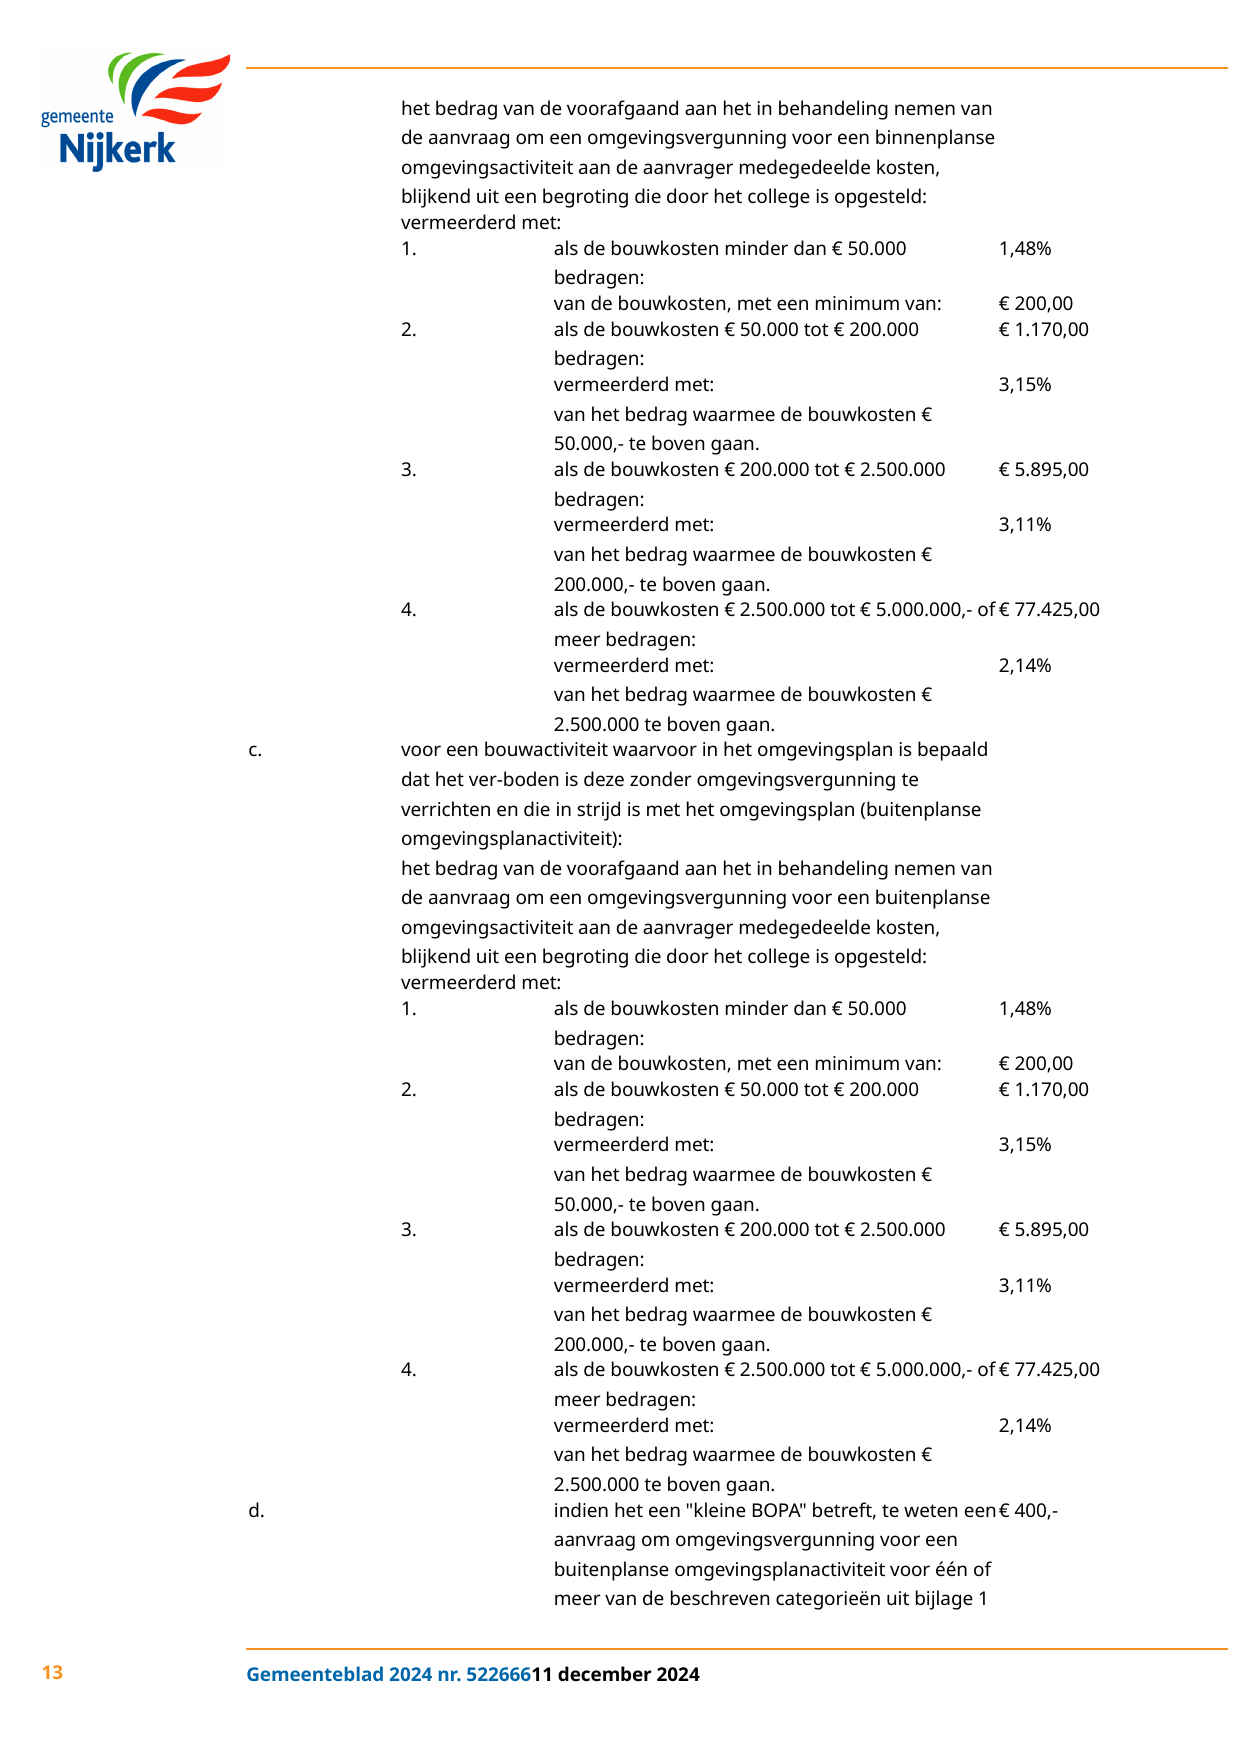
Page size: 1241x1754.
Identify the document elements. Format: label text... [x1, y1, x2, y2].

table_cell [248, 316, 401, 371]
table_cell [248, 970, 401, 995]
table_cell als de bouwkosten € 2.500.000 tot € 5.000.000,- of meer bedragen: [554, 596, 999, 652]
table_cell [248, 290, 401, 316]
table_cell 3,15% [999, 1132, 1152, 1216]
table_cell 1. [401, 995, 554, 1051]
table_cell [248, 1216, 401, 1272]
table_cell € 5.895,00 [999, 1216, 1152, 1272]
table_header het bedrag van de voorafgaand aan het in behandeling nemen van de aanvraag om een omgevingsvergunning voor een binnenplanse omgevingsactiviteit aan de aanvrager medegedeelde kosten, blijkend uit een begroting die door het college is opgesteld: [401, 95, 999, 209]
table_cell € 400,- [999, 1497, 1152, 1611]
table_cell [248, 1132, 401, 1216]
table_cell vermeerderd met: [401, 209, 999, 235]
table_cell [248, 1357, 401, 1412]
table_cell [401, 371, 554, 456]
table_cell vermeerderd met: van het bedrag waarmee de bouwkosten € 50.000,- te boven gaan. [554, 1132, 999, 1216]
table_cell [248, 512, 401, 596]
table_cell 2,14% [999, 1412, 1152, 1497]
table_cell € 200,00 [999, 1051, 1152, 1076]
table_header [248, 95, 401, 209]
table_cell [248, 235, 401, 290]
table_cell 3,11% [999, 512, 1152, 596]
picture [41, 47, 231, 172]
table_cell [999, 737, 1152, 969]
table_cell 2. [401, 1076, 554, 1132]
table_cell 3,11% [999, 1272, 1152, 1357]
table_cell [401, 290, 554, 316]
table_cell 4. [401, 1357, 554, 1412]
table_cell [248, 209, 401, 235]
table_cell [248, 456, 401, 512]
table_cell 3. [401, 1216, 554, 1272]
table_cell [248, 596, 401, 652]
table_cell [401, 1497, 554, 1611]
table_cell vermeerderd met: [401, 970, 999, 995]
table_cell vermeerderd met: van het bedrag waarmee de bouwkosten € 2.500.000 te boven gaan. [554, 652, 999, 737]
table_cell [401, 1412, 554, 1497]
table_cell [248, 1412, 401, 1497]
table_cell [248, 1051, 401, 1076]
table_cell [248, 1272, 401, 1357]
table_cell als de bouwkosten € 200.000 tot € 2.500.000 bedragen: [554, 1216, 999, 1272]
table_cell [248, 1076, 401, 1132]
table_cell € 200,00 [999, 290, 1152, 316]
table_cell [401, 1051, 554, 1076]
table_cell [248, 652, 401, 737]
table_cell [999, 970, 1152, 995]
table_cell [401, 652, 554, 737]
table_cell 1. [401, 235, 554, 290]
table_cell [401, 1132, 554, 1216]
table_cell voor een bouwactiviteit waarvoor in het omgevingsplan is bepaald dat het ver-boden is deze zonder omgevingsvergunning te verrichten en die in strijd is met het omgevingsplan (buitenplanse omgevingsplanactiviteit): het bedrag van de voorafgaand aan het in behandeling nemen van de aanvraag om een omgevingsvergunning voor een buitenplanse omgevingsactiviteit aan de aanvrager medegedeelde kosten, blijkend uit een begroting die door het college is opgesteld: [401, 737, 999, 969]
table_cell 2,14% [999, 652, 1152, 737]
table_cell € 1.170,00 [999, 316, 1152, 371]
table_cell 3. [401, 456, 554, 512]
table_cell van de bouwkosten, met een minimum van: [554, 290, 999, 316]
table_cell vermeerderd met: van het bedrag waarmee de bouwkosten € 200.000,- te boven gaan. [554, 1272, 999, 1357]
table_cell als de bouwkosten € 200.000 tot € 2.500.000 bedragen: [554, 456, 999, 512]
table_cell € 5.895,00 [999, 456, 1152, 512]
table_cell als de bouwkosten € 50.000 tot € 200.000 bedragen: [554, 316, 999, 371]
table_cell [401, 512, 554, 596]
table_cell 3,15% [999, 371, 1152, 456]
table_cell als de bouwkosten minder dan € 50.000 bedragen: [554, 235, 999, 290]
table_cell vermeerderd met: van het bedrag waarmee de bouwkosten € 200.000,- te boven gaan. [554, 512, 999, 596]
table_cell [248, 995, 401, 1051]
table_cell [401, 1272, 554, 1357]
table_cell vermeerderd met: van het bedrag waarmee de bouwkosten € 2.500.000 te boven gaan. [554, 1412, 999, 1497]
table_cell € 77.425,00 [999, 1357, 1152, 1412]
table_cell 1,48% [999, 235, 1152, 290]
table_cell [248, 371, 401, 456]
table_header [999, 95, 1152, 209]
table_cell [999, 209, 1152, 235]
table_cell € 77.425,00 [999, 596, 1152, 652]
table_cell 2. [401, 316, 554, 371]
table_cell € 1.170,00 [999, 1076, 1152, 1132]
table_cell c. [248, 737, 401, 969]
table_cell van de bouwkosten, met een minimum van: [554, 1051, 999, 1076]
table_cell 1,48% [999, 995, 1152, 1051]
table_cell als de bouwkosten minder dan € 50.000 bedragen: [554, 995, 999, 1051]
table_cell als de bouwkosten € 2.500.000 tot € 5.000.000,- of meer bedragen: [554, 1357, 999, 1412]
table_cell d. [248, 1497, 401, 1611]
table_cell als de bouwkosten € 50.000 tot € 200.000 bedragen: [554, 1076, 999, 1132]
table_cell indien het een "kleine BOPA" betreft, te weten een aanvraag om omgevingsvergunning voor een buitenplanse omgevingsplanactiviteit voor één of meer van de beschreven categorieën uit bijlage 1 [554, 1497, 999, 1611]
table_cell vermeerderd met: van het bedrag waarmee de bouwkosten € 50.000,- te boven gaan. [554, 371, 999, 456]
table_cell 4. [401, 596, 554, 652]
